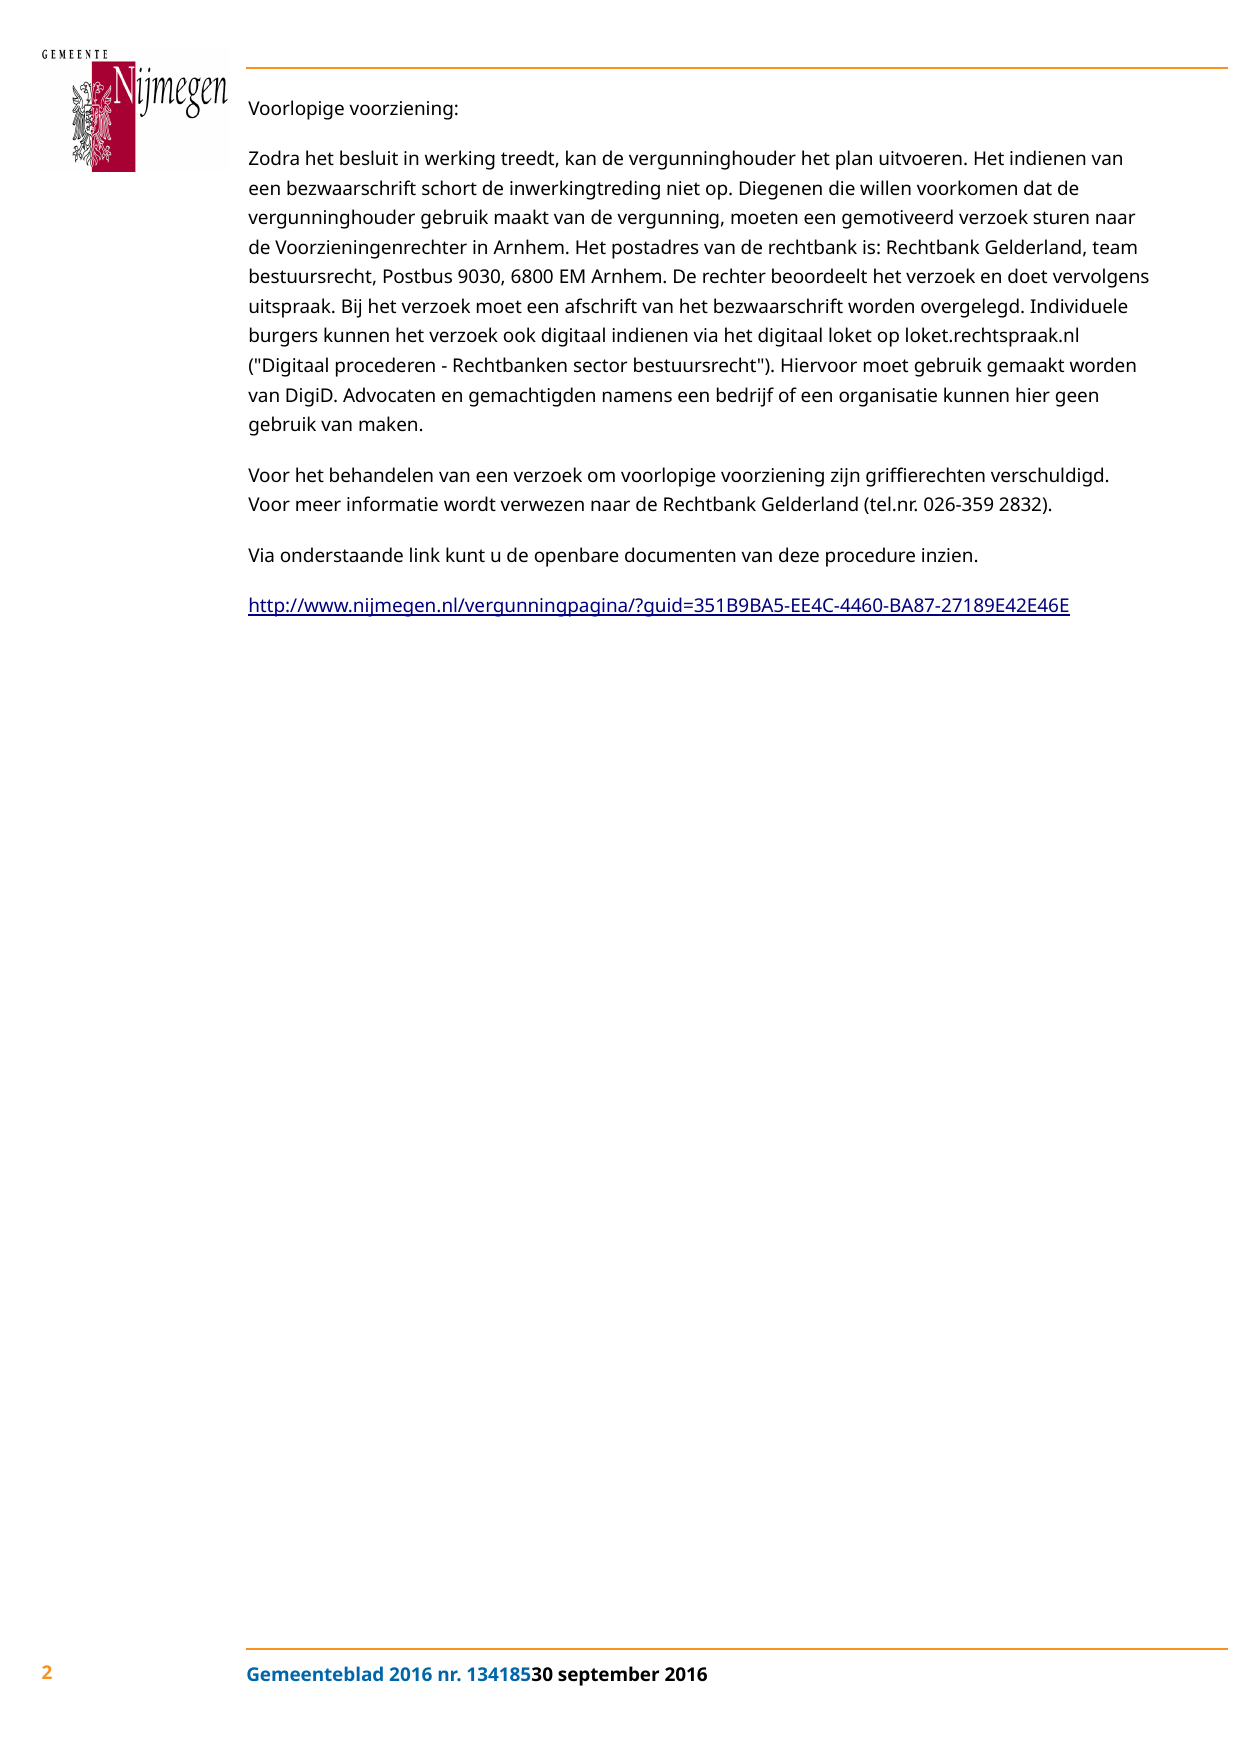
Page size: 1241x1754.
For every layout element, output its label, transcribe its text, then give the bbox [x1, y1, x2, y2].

picture [41, 47, 231, 172]
text http://www.nijmegen.nl/vergunningpagina/?guid=351B9BA5-EE4C-4460-BA87-27189E42E46E [248, 592, 1152, 618]
text Via onderstaande link kunt u de openbare documenten van deze procedure inzien. [248, 542, 1152, 568]
text Zodra het besluit in werking treedt, kan de vergunninghouder het plan uitvoeren. Het indienen van een bezwaarschrift schort de inwerkingtreding niet op. Diegenen die willen voorkomen dat de vergunninghouder gebruik maakt van de vergunning, moeten een gemotiveerd verzoek sturen naar de Voorzieningenrechter in Arnhem. Het postadres van de rechtbank is: Rechtbank Gelderland, team bestuursrecht, Postbus 9030, 6800 EM Arnhem. De rechter beoordeelt het verzoek en doet vervolgens uitspraak. Bij het verzoek moet een afschrift van het bezwaarschrift worden overgelegd. Individuele burgers kunnen het verzoek ook digitaal indienen via het digitaal loket op loket.rechtspraak.nl ("Digitaal procederen - Rechtbanken sector bestuursrecht"). Hiervoor moet gebruik gemaakt worden van DigiD. Advocaten en gemachtigden namens een bedrijf of een organisatie kunnen hier geen gebruik van maken. [248, 145, 1152, 437]
text Voor het behandelen van een verzoek om voorlopige voorziening zijn griffierechten verschuldigd. Voor meer informatie wordt verwezen naar de Rechtbank Gelderland (tel.nr. 026-359 2832). [248, 462, 1152, 517]
text Voorlopige voorziening: [248, 95, 1152, 121]
